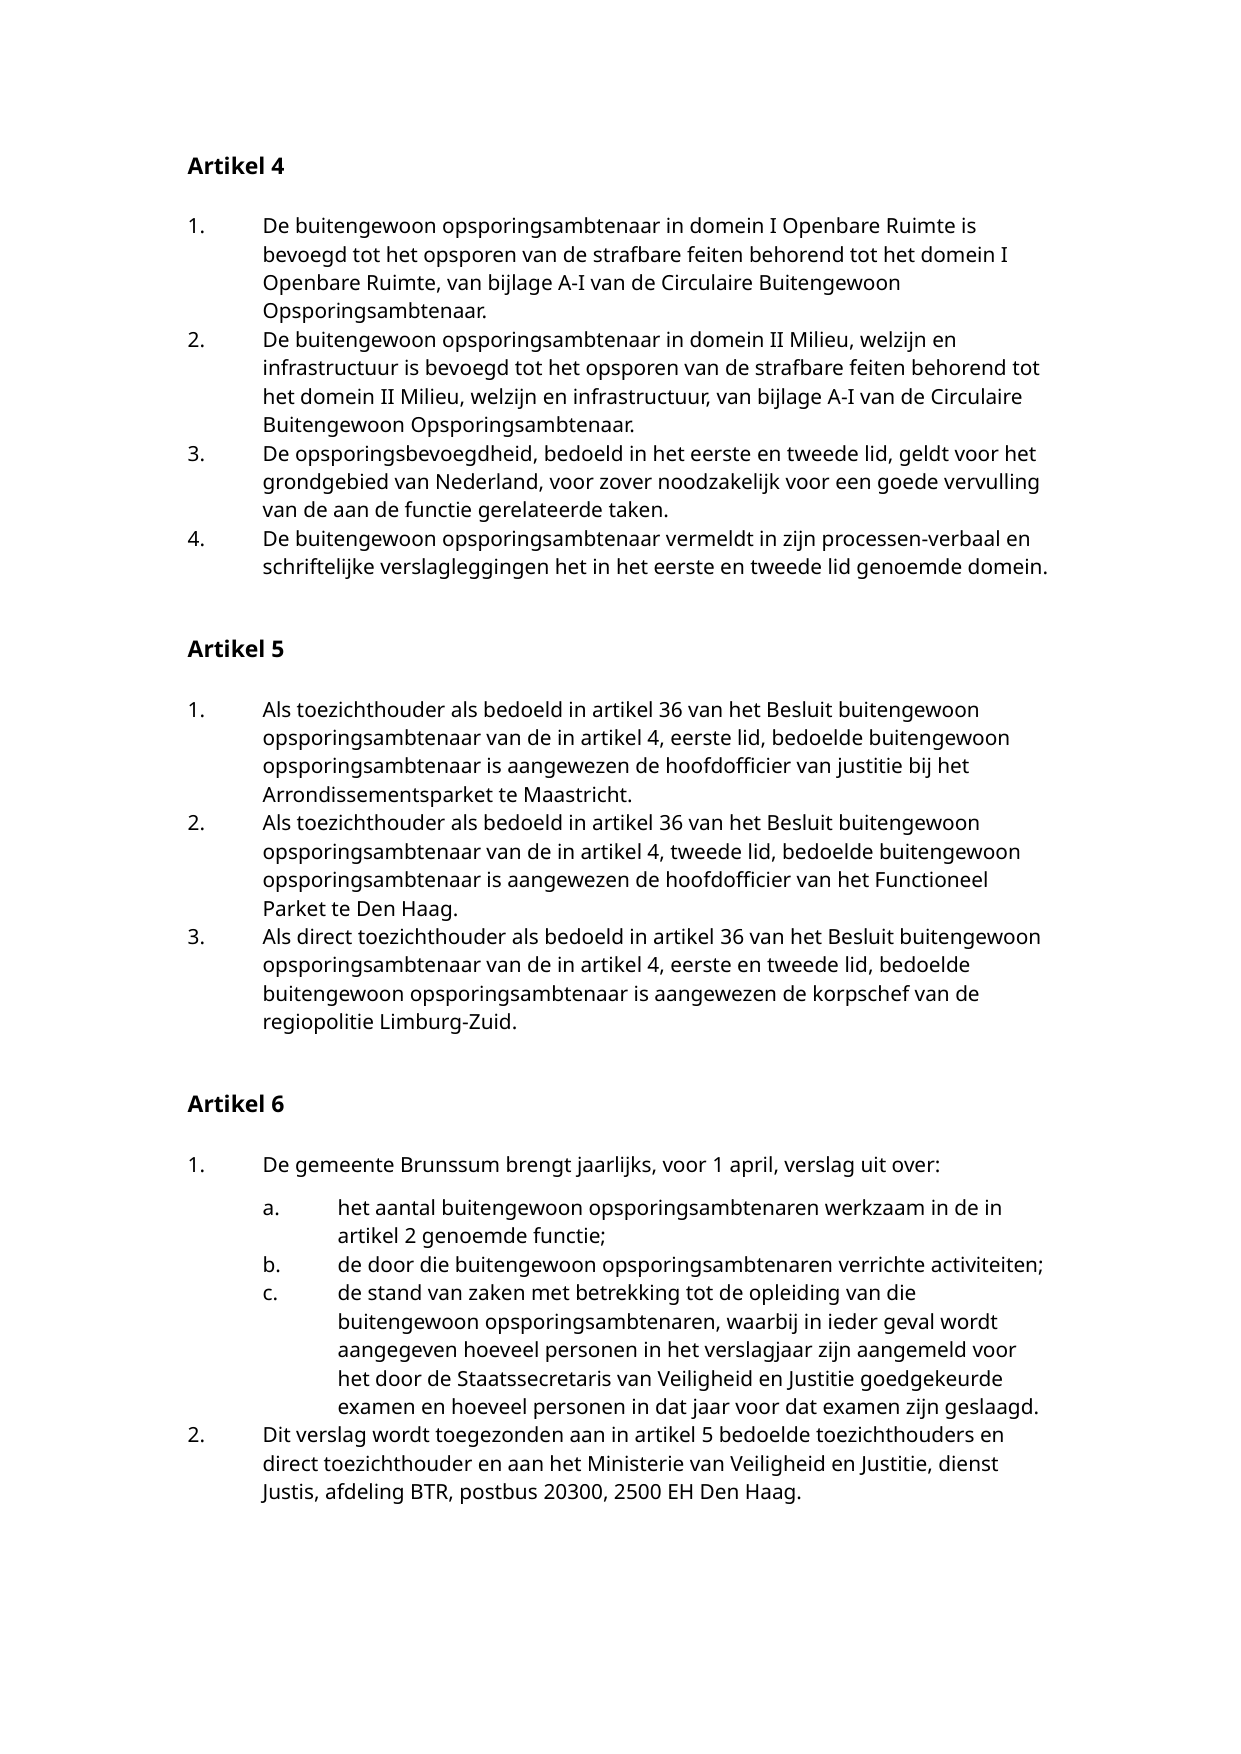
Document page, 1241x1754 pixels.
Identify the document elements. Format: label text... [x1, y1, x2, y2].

list het aantal buitengewoon opsporingsambtenaren werkzaam in de in artikel 2 genoemde functie; [262, 1193, 1053, 1250]
list de stand van zaken met betrekking tot de opleiding van die buitengewoon opsporingsambtenaren, waarbij in ieder geval wordt aangegeven hoeveel personen in het verslagjaar zijn aangemeld voor het door de Staatssecretaris van Veiligheid en Justitie goedgekeurde examen en hoeveel personen in dat jaar voor dat examen zijn geslaagd. [262, 1278, 1053, 1421]
list Als toezichthouder als bedoeld in artikel 36 van het Besluit buitengewoon opsporingsambtenaar van de in artikel 4, eerste lid, bedoelde buitengewoon opsporingsambtenaar is aangewezen de hoofdofficier van justitie bij het Arrondissementsparket te Maastricht. [187, 695, 1053, 808]
list De buitengewoon opsporingsambtenaar in domein II Milieu, welzijn en infrastructuur is bevoegd tot het opsporen van de strafbare feiten behorend tot het domein II Milieu, welzijn en infrastructuur, van bijlage A-I van de Circulaire Buitengewoon Opsporingsambtenaar. [187, 325, 1053, 439]
list Als toezichthouder als bedoeld in artikel 36 van het Besluit buitengewoon opsporingsambtenaar van de in artikel 4, tweede lid, bedoelde buitengewoon opsporingsambtenaar is aangewezen de hoofdofficier van het Functioneel Parket te Den Haag. [187, 808, 1053, 922]
list De buitengewoon opsporingsambtenaar vermeldt in zijn processen-verbaal en schriftelijke verslagleggingen het in het eerste en tweede lid genoemde domein. [187, 524, 1053, 581]
list De gemeente Brunssum brengt jaarlijks, voor 1 april, verslag uit over: [187, 1150, 1053, 1178]
list De opsporingsbevoegdheid, bedoeld in het eerste en tweede lid, geldt voor het grondgebied van Nederland, voor zover noodzakelijk voor een goede vervulling van de aan de functie gerelateerde taken. [187, 439, 1053, 524]
subtitle Artikel 6 [187, 1088, 1053, 1120]
subtitle Artikel 5 [187, 633, 1053, 665]
list Dit verslag wordt toegezonden aan in artikel 5 bedoelde toezichthouders en direct toezichthouder en aan het Ministerie van Veiligheid en Justitie, dienst Justis, afdeling BTR, postbus 20300, 2500 EH Den Haag. [187, 1421, 1053, 1506]
subtitle Artikel 4 [187, 150, 1053, 181]
list De buitengewoon opsporingsambtenaar in domein I Openbare Ruimte is bevoegd tot het opsporen van de strafbare feiten behorend tot het domein I Openbare Ruimte, van bijlage A-I van de Circulaire Buitengewoon Opsporingsambtenaar. [187, 211, 1053, 325]
list de door die buitengewoon opsporingsambtenaren verrichte activiteiten; [262, 1250, 1053, 1278]
list Als direct toezichthouder als bedoeld in artikel 36 van het Besluit buitengewoon opsporingsambtenaar van de in artikel 4, eerste en tweede lid, bedoelde buitengewoon opsporingsambtenaar is aangewezen de korpschef van de regiopolitie Limburg-Zuid. [187, 922, 1053, 1036]
